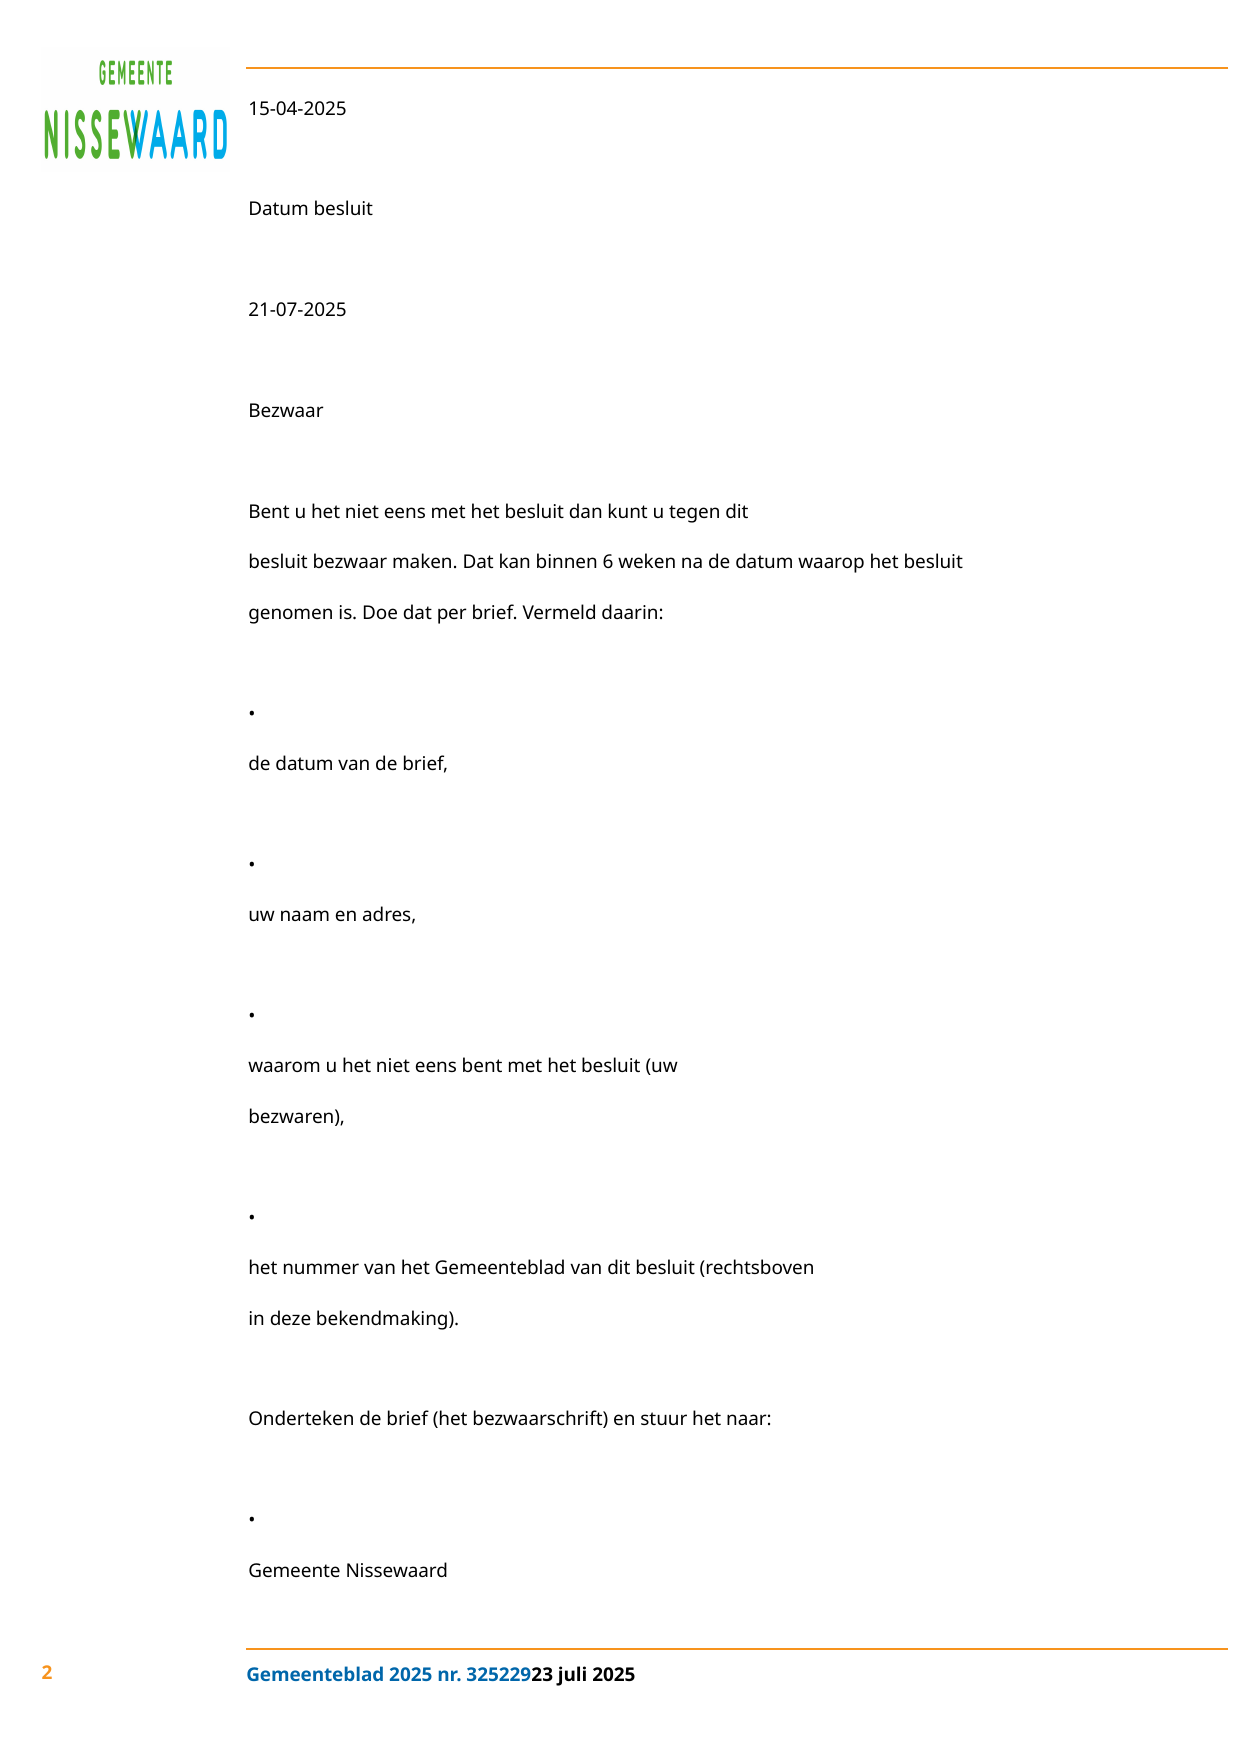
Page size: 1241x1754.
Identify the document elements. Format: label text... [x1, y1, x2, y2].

text de datum van de brief, [248, 750, 1152, 776]
text • [248, 700, 1152, 726]
text • [248, 1204, 1152, 1230]
text besluit bezwaar maken. Dat kan binnen 6 weken na de datum waarop het besluit [248, 548, 1152, 574]
text Bent u het niet eens met het besluit dan kunt u tegen dit [248, 498, 1152, 524]
text in deze bekendmaking). [248, 1305, 1152, 1331]
text waarom u het niet eens bent met het besluit (uw [248, 1053, 1152, 1078]
text uw naam en adres, [248, 901, 1152, 927]
text Gemeente Nissewaard [248, 1557, 1152, 1583]
text Datum besluit [248, 196, 1152, 221]
text 21-07-2025 [248, 296, 1152, 322]
text genomen is. Doe dat per brief. Vermeld daarin: [248, 599, 1152, 625]
text • [248, 851, 1152, 877]
text 15-04-2025 [248, 95, 1152, 121]
text bezwaren), [248, 1103, 1152, 1129]
text Bezwaar [248, 397, 1152, 423]
text • [248, 1002, 1152, 1028]
picture [41, 47, 231, 172]
text het nummer van het Gemeenteblad van dit besluit (rechtsboven [248, 1254, 1152, 1280]
text Onderteken de brief (het bezwaarschrift) en stuur het naar: [248, 1406, 1152, 1431]
text • [248, 1506, 1152, 1532]
